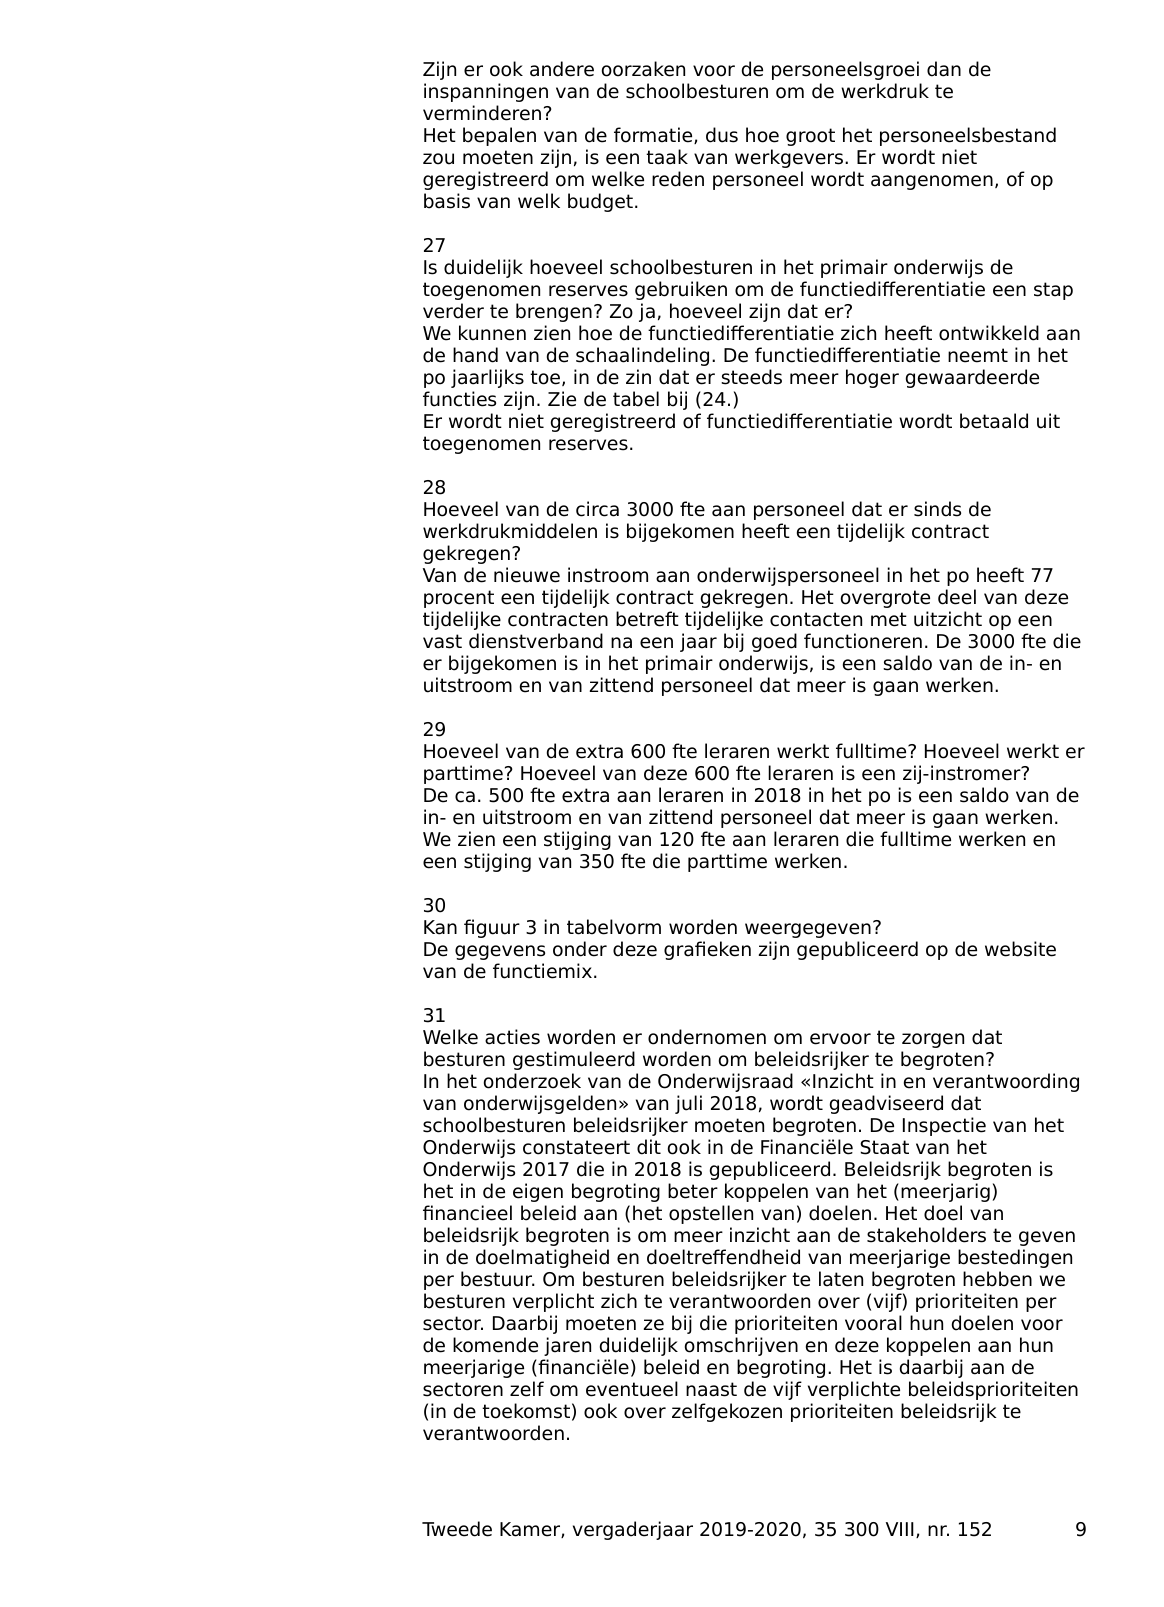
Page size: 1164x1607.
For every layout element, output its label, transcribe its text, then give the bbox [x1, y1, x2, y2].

text Is duidelijk hoeveel schoolbesturen in het primair onderwijs de toegenomen reserves gebruiken om de functiedifferentiatie een stap verder te brengen? Zo ja, hoeveel zijn dat er? [422, 257, 1087, 323]
text Van de nieuwe instroom aan onderwijspersoneel in het po heeft 77 procent een tijdelijk contract gekregen. Het overgrote deel van deze tijdelijke contracten betreft tijdelijke contacten met uitzicht op een vast dienstverband na een jaar bij goed functioneren. De 3000 fte die er bijgekomen is in het primair onderwijs, is een saldo van de in- en uitstroom en van zittend personeel dat meer is gaan werken. [422, 565, 1087, 697]
text Hoeveel van de extra 600 fte leraren werkt fulltime? Hoeveel werkt er parttime? Hoeveel van deze 600 fte leraren is een zij-instromer? [422, 741, 1087, 785]
text Er wordt niet geregistreerd of functiedifferentiatie wordt betaald uit toegenomen reserves. [422, 411, 1087, 455]
text 30 [422, 895, 1087, 917]
text 31 [422, 1005, 1087, 1027]
text 27 [422, 235, 1087, 257]
text We kunnen zien hoe de functiedifferentiatie zich heeft ontwikkeld aan de hand van de schaalindeling. De functiedifferentiatie neemt in het po jaarlijks toe, in de zin dat er steeds meer hoger gewaardeerde functies zijn. Zie de tabel bij (24.) [422, 323, 1087, 411]
text 29 [422, 719, 1087, 741]
text Het bepalen van de formatie, dus hoe groot het personeelsbestand zou moeten zijn, is een taak van werkgevers. Er wordt niet geregistreerd om welke reden personeel wordt aangenomen, of op basis van welk budget. [422, 125, 1087, 213]
text 28 [422, 477, 1087, 499]
text De gegevens onder deze grafieken zijn gepubliceerd op de website van de functiemix. [422, 939, 1087, 983]
text Zijn er ook andere oorzaken voor de personeelsgroei dan de inspanningen van de schoolbesturen om de werkdruk te verminderen? [422, 59, 1087, 125]
text In het onderzoek van de Onderwijsraad «Inzicht in en verantwoording van onderwijsgelden» van juli 2018, wordt geadviseerd dat schoolbesturen beleidsrijker moeten begroten. De Inspectie van het Onderwijs constateert dit ook in de Financiële Staat van het Onderwijs 2017 die in 2018 is gepubliceerd. Beleidsrijk begroten is het in de eigen begroting beter koppelen van het (meerjarig) financieel beleid aan (het opstellen van) doelen. Het doel van beleidsrijk begroten is om meer inzicht aan de stakeholders te geven in de doelmatigheid en doeltreffendheid van meerjarige bestedingen per bestuur. Om besturen beleidsrijker te laten begroten hebben we besturen verplicht zich te verantwoorden over (vijf) prioriteiten per sector. Daarbij moeten ze bij die prioriteiten vooral hun doelen voor de komende jaren duidelijk omschrijven en deze koppelen aan hun meerjarige (financiële) beleid en begroting. Het is daarbij aan de sectoren zelf om eventueel naast de vijf verplichte beleidsprioriteiten (in de toekomst) ook over zelfgekozen prioriteiten beleidsrijk te verantwoorden. [422, 1071, 1087, 1445]
text Hoeveel van de circa 3000 fte aan personeel dat er sinds de werkdrukmiddelen is bijgekomen heeft een tijdelijk contract gekregen? [422, 499, 1087, 565]
text De ca. 500 fte extra aan leraren in 2018 in het po is een saldo van de in- en uitstroom en van zittend personeel dat meer is gaan werken. We zien een stijging van 120 fte aan leraren die fulltime werken en een stijging van 350 fte die parttime werken. [422, 785, 1087, 873]
text Kan figuur 3 in tabelvorm worden weergegeven? [422, 917, 1087, 939]
text Welke acties worden er ondernomen om ervoor te zorgen dat besturen gestimuleerd worden om beleidsrijker te begroten? [422, 1027, 1087, 1071]
